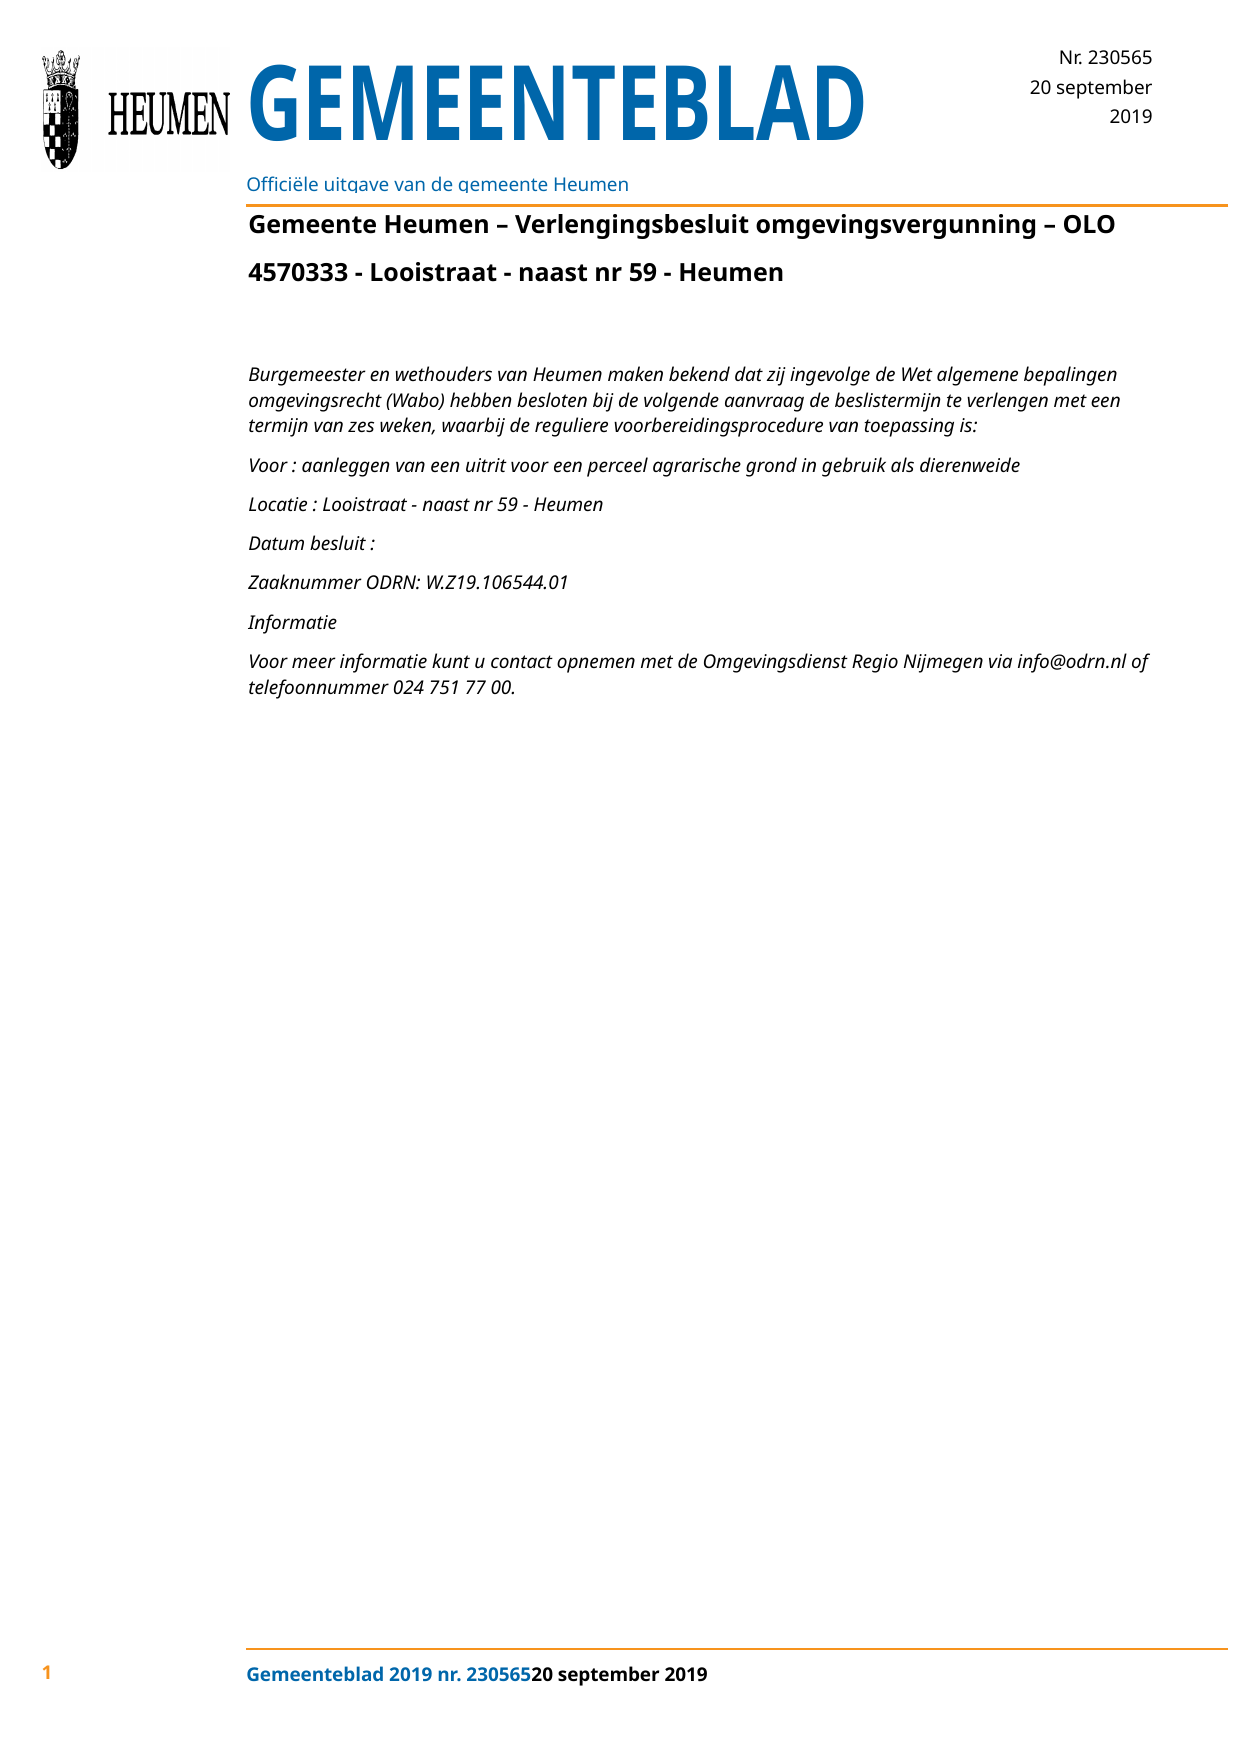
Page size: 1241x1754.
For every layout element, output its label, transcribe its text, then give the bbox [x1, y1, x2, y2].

text Datum besluit : [248, 530, 1152, 556]
text Informatie [248, 609, 1152, 634]
picture [41, 47, 231, 172]
text Locatie : Looistraat - naast nr 59 - Heumen [248, 491, 1152, 517]
text Zaaknummer ODRN: W.Z19.106544.01 [248, 569, 1152, 595]
text Voor : aanleggen van een uitrit voor een perceel agrarische grond in gebruik als dierenweide [248, 452, 1152, 477]
text Burgemeester en wethouders van Heumen maken bekend dat zij ingevolge de Wet algemene bepalingen omgevingsrecht (Wabo) hebben besloten bij de volgende aanvraag de beslistermijn te verlengen met een termijn van zes weken, waarbij de reguliere voorbereidingsprocedure van toepassing is: [248, 361, 1152, 438]
text Gemeente Heumen – Verlengingsbesluit omgevingsvergunning – OLO 4570333 - Looistraat - naast nr 59 - Heumen [248, 207, 1152, 288]
text Voor meer informatie kunt u contact opnemen met de Omgevingsdienst Regio Nijmegen via info@odrn.nl of telefoonnummer 024 751 77 00. [248, 648, 1152, 699]
